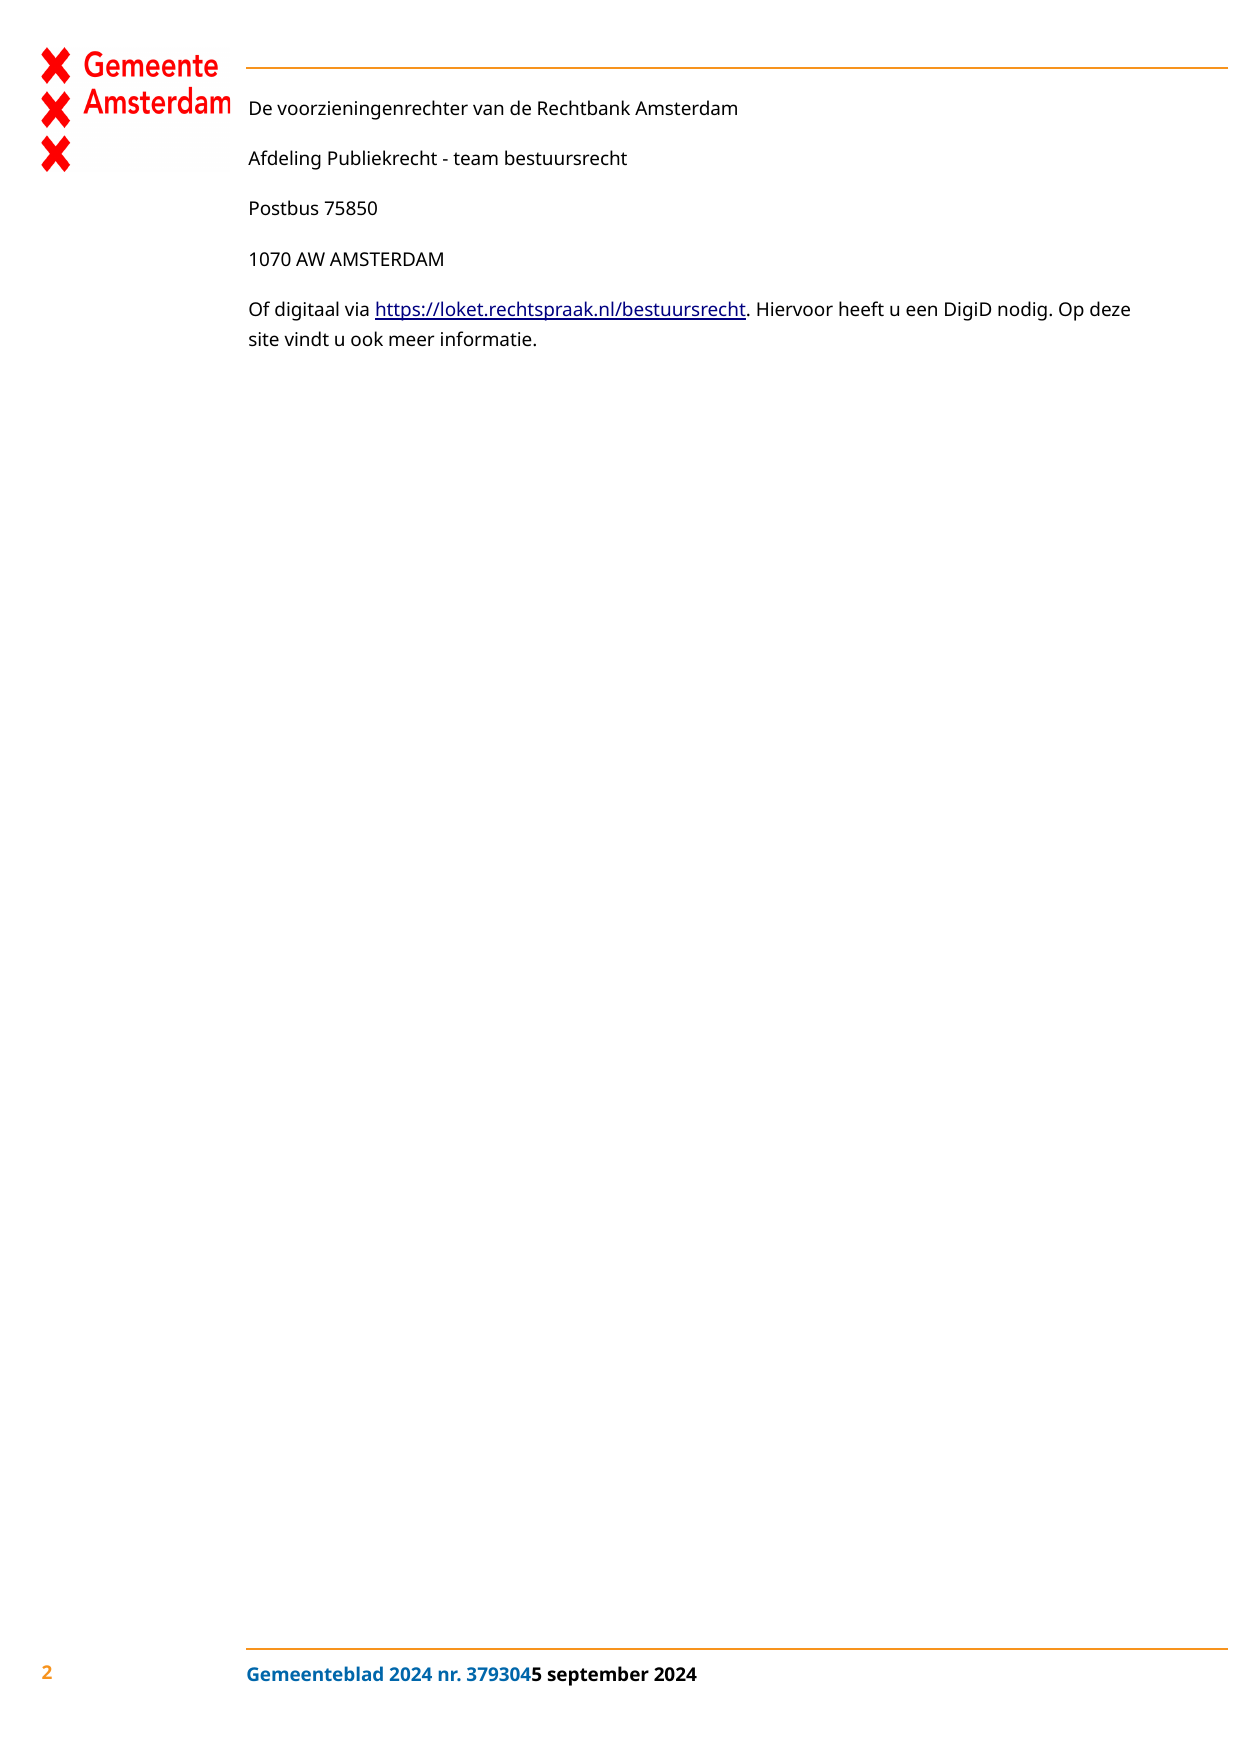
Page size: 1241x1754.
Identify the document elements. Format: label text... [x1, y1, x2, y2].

text Of digitaal via https://loket.rechtspraak.nl/bestuursrecht. Hiervoor heeft u een DigiD nodig. Op deze site vindt u ook meer informatie. [248, 296, 1152, 352]
text Afdeling Publiekrecht - team bestuursrecht [248, 145, 1152, 171]
picture [41, 47, 231, 172]
text De voorzieningenrechter van de Rechtbank Amsterdam [248, 95, 1152, 121]
text Postbus 75850 [248, 196, 1152, 221]
text 1070 AW AMSTERDAM [248, 246, 1152, 272]
